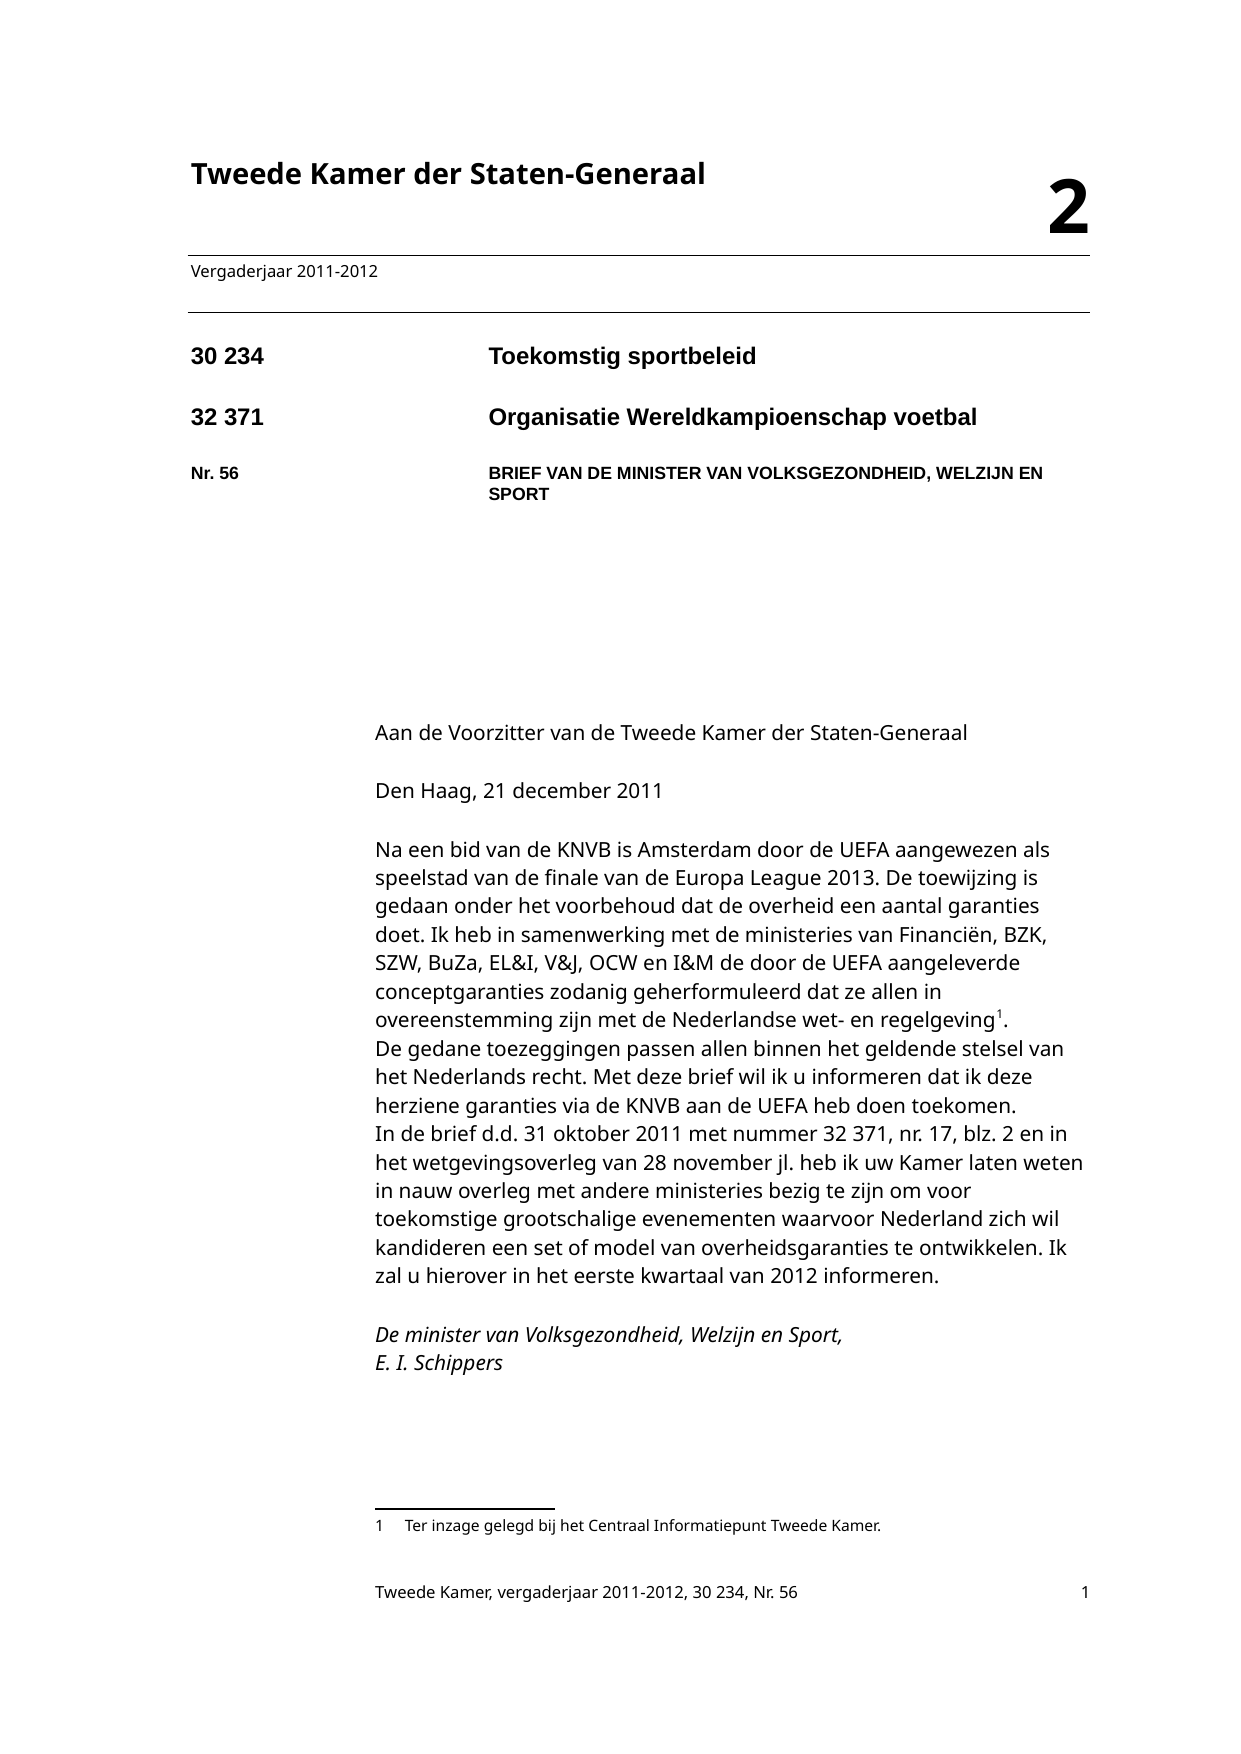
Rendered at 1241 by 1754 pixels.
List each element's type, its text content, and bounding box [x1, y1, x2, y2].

text Aan de Voorzitter van de Tweede Kamer der Staten-Generaal [375, 718, 1090, 746]
text Ter inzage gelegd bij het Centraal Informatiepunt Tweede Kamer. [375, 1508, 1090, 1536]
text De minister van Volksgezondheid, Welzijn en Sport, [375, 1320, 1090, 1348]
table_cell BRIEF VAN DE MINISTER VAN VOLKSGEZONDHEID, WELZIJN EN SPORT [485, 460, 1090, 599]
table_cell Vergaderjaar 2011-2012 [188, 256, 485, 312]
table_cell Organisatie Wereldkampioenschap voetbal [485, 399, 1090, 460]
table_header Tweede Kamer der Staten-Generaal [188, 150, 909, 255]
text Den Haag, 21 december 2011 [375, 776, 1090, 805]
table_cell [485, 256, 1090, 312]
table_cell [485, 313, 1090, 339]
text Na een bid van de KNVB is Amsterdam door de UEFA aangewezen als speelstad van de finale van de Europa League 2013. De toewijzing is gedaan onder het voorbehoud dat de overheid een aantal garanties doet. Ik heb in samenwerking met de ministeries van Financiën, BZK, SZW, BuZa, EL&I, V&J, OCW en I&M de door de UEFA aangeleverde conceptgaranties zodanig geherformuleerd dat ze allen in overeenstemming zijn met de Nederlandse wet- en regelgeving. [375, 835, 1090, 1034]
table_cell 32 371 [188, 399, 485, 460]
text E. I. Schippers [375, 1348, 1090, 1377]
table_cell Toekomstig sportbeleid [485, 339, 1090, 399]
table_cell Nr. 56 [188, 460, 485, 599]
table_cell [188, 313, 485, 339]
text De gedane toezeggingen passen allen binnen het geldende stelsel van het Nederlands recht. Met deze brief wil ik u informeren dat ik deze herziene garanties via de KNVB aan de UEFA heb doen toekomen. [375, 1034, 1090, 1119]
table_header 2 [910, 150, 1090, 255]
text In de brief d.d. 31 oktober 2011 met nummer 32 371, nr. 17, blz. 2 en in het wetgevingsoverleg van 28 november jl. heb ik uw Kamer laten weten in nauw overleg met andere ministeries bezig te zijn om voor toekomstige grootschalige evenementen waarvoor Nederland zich wil kandideren een set of model van overheidsgaranties te ontwikkelen. Ik zal u hierover in het eerste kwartaal van 2012 informeren. [375, 1119, 1090, 1290]
table_cell 30 234 [188, 339, 485, 399]
